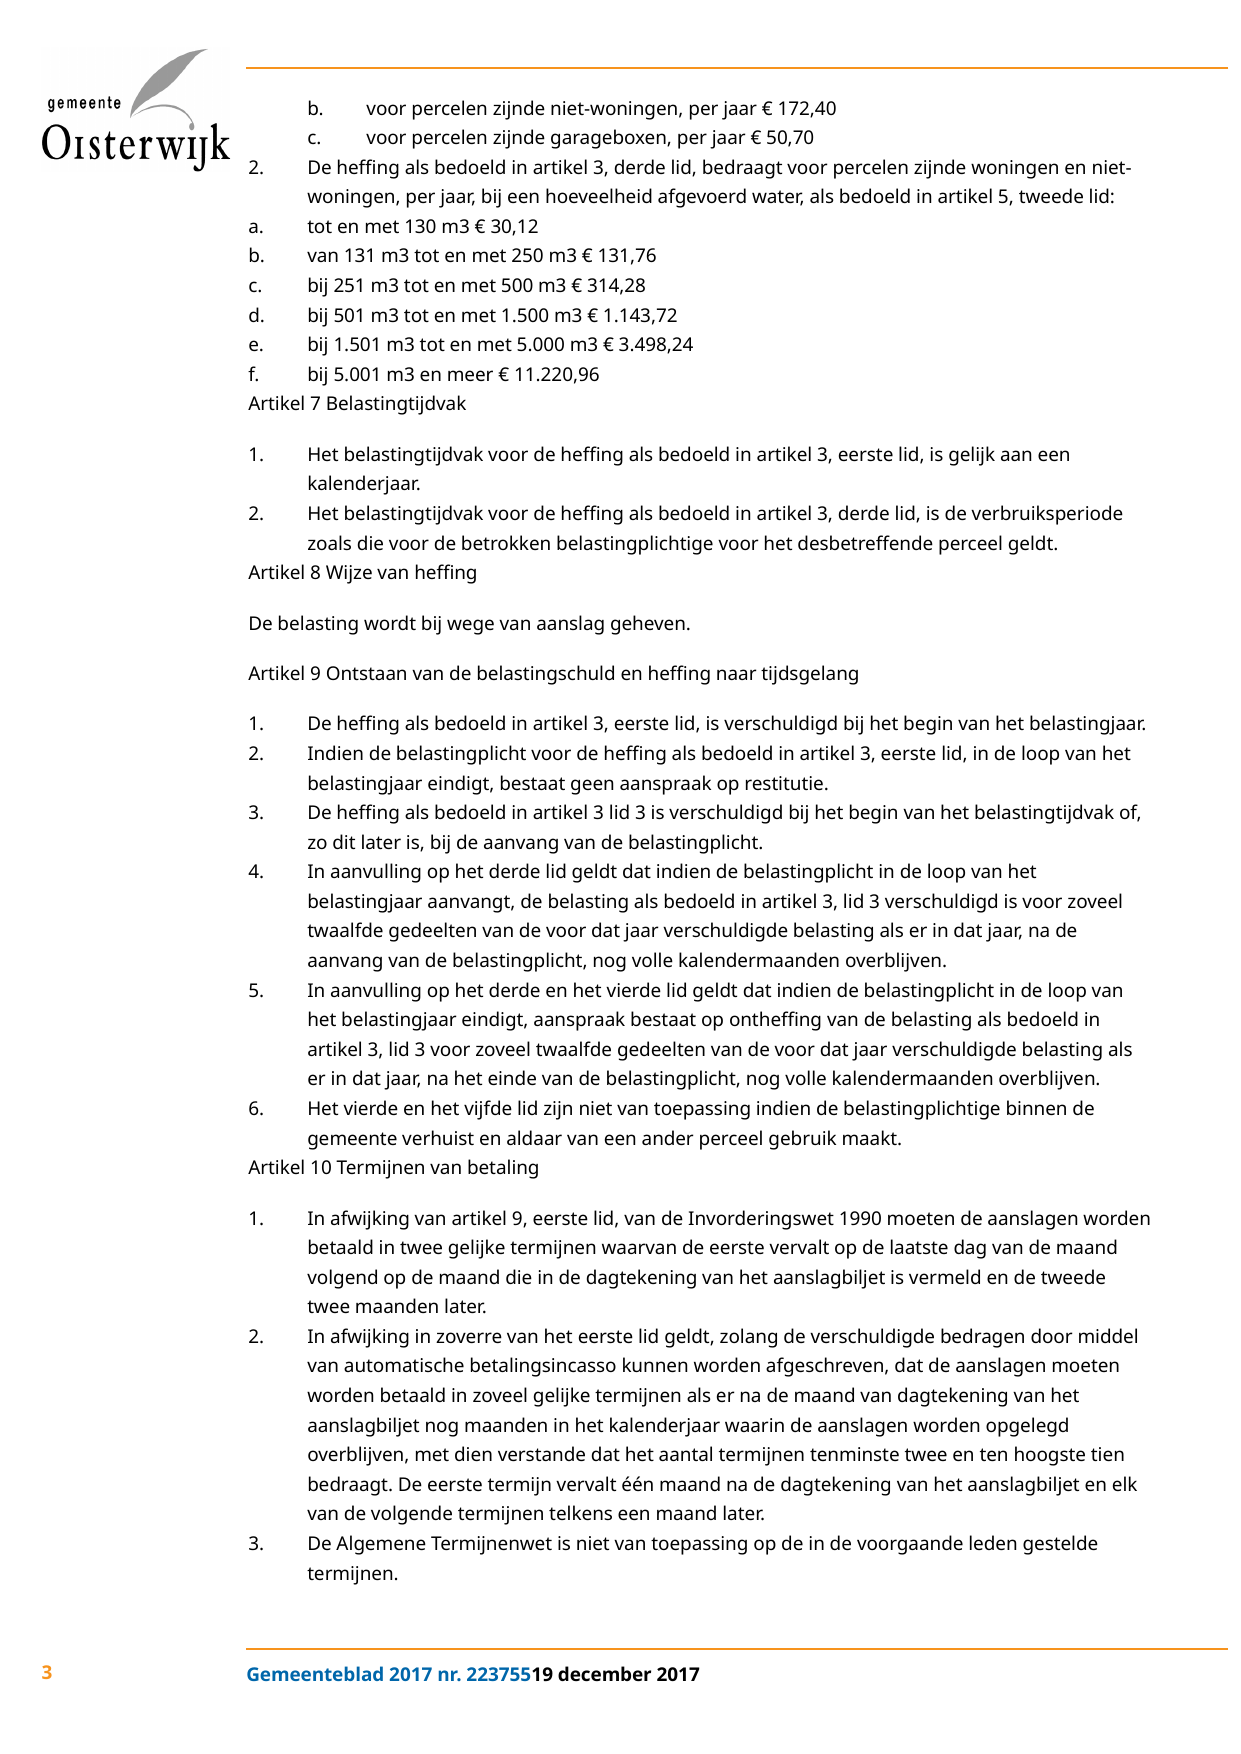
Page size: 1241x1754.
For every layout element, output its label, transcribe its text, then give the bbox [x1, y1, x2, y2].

text De belasting wordt bij wege van aanslag geheven. [248, 610, 1152, 636]
list Het vierde en het vijfde lid zijn niet van toepassing indien de belastingplichtige binnen de gemeente verhuist en aldaar van een ander perceel gebruik maakt. [248, 1095, 1152, 1151]
list In afwijking van artikel 9, eerste lid, van de Invorderingswet 1990 moeten de aanslagen worden betaald in twee gelijke termijnen waarvan de eerste vervalt op de laatste dag van de maand volgend op de maand die in de dagtekening van het aanslagbiljet is vermeld en de tweede twee maanden later. [248, 1205, 1152, 1319]
list voor percelen zijnde niet-woningen, per jaar € 172,40 [307, 95, 1152, 121]
list bij 5.001 m3 en meer € 11.220,96 [248, 361, 1152, 387]
list bij 251 m3 tot en met 500 m3 € 314,28 [248, 272, 1152, 298]
list In afwijking in zoverre van het eerste lid geldt, zolang de verschuldigde bedragen door middel van automatische betalingsincasso kunnen worden afgeschreven, dat de aanslagen moeten worden betaald in zoveel gelijke termijnen als er na de maand van dagtekening van het aanslagbiljet nog maanden in het kalenderjaar waarin de aanslagen worden opgelegd overblijven, met dien verstande dat het aantal termijnen tenminste twee en ten hoogste tien bedraagt. De eerste termijn vervalt één maand na de dagtekening van het aanslagbiljet en elk van de volgende termijnen telkens een maand later. [248, 1323, 1152, 1526]
text Artikel 10 Termijnen van betaling [248, 1154, 1152, 1180]
list Het belastingtijdvak voor de heffing als bedoeld in artikel 3, derde lid, is de verbruiksperiode zoals die voor de betrokken belastingplichtige voor het desbetreffende perceel geldt. [248, 500, 1152, 556]
list Het belastingtijdvak voor de heffing als bedoeld in artikel 3, eerste lid, is gelijk aan een kalenderjaar. [248, 441, 1152, 496]
list In aanvulling op het derde lid geldt dat indien de belastingplicht in de loop van het belastingjaar aanvangt, de belasting als bedoeld in artikel 3, lid 3 verschuldigd is voor zoveel twaalfde gedeelten van de voor dat jaar verschuldigde belasting als er in dat jaar, na de aanvang van de belastingplicht, nog volle kalendermaanden overblijven. [248, 858, 1152, 973]
text Artikel 9 Ontstaan van de belastingschuld en heffing naar tijdsgelang [248, 660, 1152, 686]
list tot en met 130 m3 € 30,12 [248, 213, 1152, 239]
text Artikel 8 Wijze van heffing [248, 559, 1152, 585]
list De heffing als bedoeld in artikel 3 lid 3 is verschuldigd bij het begin van het belastingtijdvak of, zo dit later is, bij de aanvang van de belastingplicht. [248, 799, 1152, 855]
list bij 501 m3 tot en met 1.500 m3 € 1.143,72 [248, 302, 1152, 328]
list De Algemene Termijnenwet is niet van toepassing op de in de voorgaande leden gestelde termijnen. [248, 1530, 1152, 1586]
list De heffing als bedoeld in artikel 3, derde lid, bedraagt voor percelen zijnde woningen en niet-woningen, per jaar, bij een hoeveelheid afgevoerd water, als bedoeld in artikel 5, tweede lid: [248, 154, 1152, 209]
list bij 1.501 m3 tot en met 5.000 m3 € 3.498,24 [248, 331, 1152, 357]
list In aanvulling op het derde en het vierde lid geldt dat indien de belastingplicht in de loop van het belastingjaar eindigt, aanspraak bestaat op ontheffing van de belasting als bedoeld in artikel 3, lid 3 voor zoveel twaalfde gedeelten van de voor dat jaar verschuldigde belasting als er in dat jaar, na het einde van de belastingplicht, nog volle kalendermaanden overblijven. [248, 977, 1152, 1091]
picture [41, 47, 231, 172]
list van 131 m3 tot en met 250 m3 € 131,76 [248, 243, 1152, 268]
list De heffing als bedoeld in artikel 3, eerste lid, is verschuldigd bij het begin van het belastingjaar. [248, 711, 1152, 736]
list voor percelen zijnde garageboxen, per jaar € 50,70 [307, 124, 1152, 150]
text Artikel 7 Belastingtijdvak [248, 391, 1152, 416]
list Indien de belastingplicht voor de heffing als bedoeld in artikel 3, eerste lid, in de loop van het belastingjaar eindigt, bestaat geen aanspraak op restitutie. [248, 740, 1152, 796]
